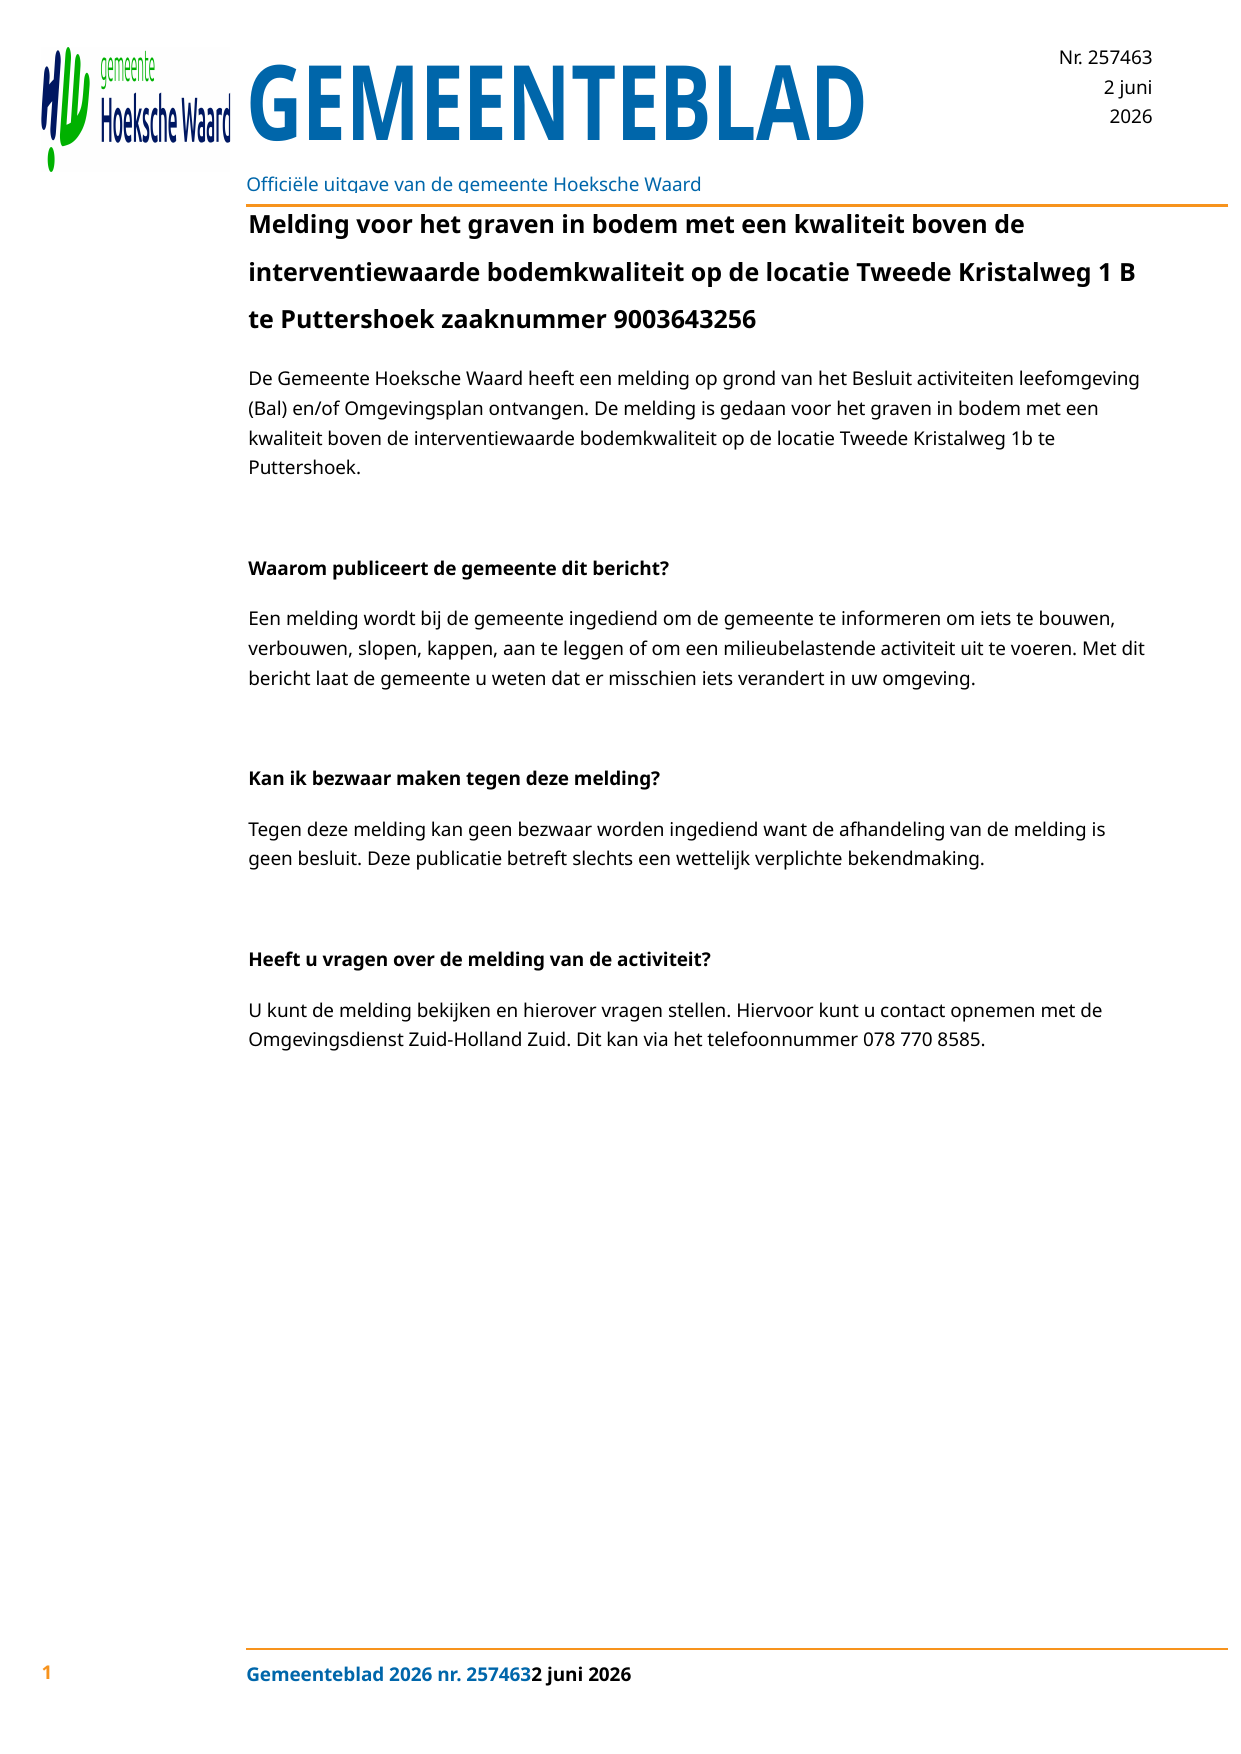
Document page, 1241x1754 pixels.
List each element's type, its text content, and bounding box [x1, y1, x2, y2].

text Heeft u vragen over de melding van de activiteit? [248, 946, 1152, 972]
text De Gemeente Hoeksche Waard heeft een melding op grond van het Besluit activiteiten leefomgeving (Bal) en/of Omgevingsplan ontvangen. De melding is gedaan voor het graven in bodem met een kwaliteit boven de interventiewaarde bodemkwaliteit op de locatie Tweede Kristalweg 1b te Puttershoek. [248, 366, 1152, 480]
text Kan ik bezwaar maken tegen deze melding? [248, 766, 1152, 791]
picture [41, 47, 231, 172]
text Een melding wordt bij de gemeente ingediend om de gemeente te informeren om iets te bouwen, verbouwen, slopen, kappen, aan te leggen of om een milieubelastende activiteit uit te voeren. Met dit bericht laat de gemeente u weten dat er misschien iets verandert in uw omgeving. [248, 606, 1152, 690]
text Tegen deze melding kan geen bezwaar worden ingediend want de afhandeling van de melding is geen besluit. Deze publicatie betreft slechts een wettelijk verplichte bekendmaking. [248, 816, 1152, 871]
text Melding voor het graven in bodem met een kwaliteit boven de interventiewaarde bodemkwaliteit op de locatie Tweede Kristalweg 1 B te Puttershoek zaaknummer 9003643256 [248, 207, 1152, 336]
text Waarom publiceert de gemeente dit bericht? [248, 555, 1152, 581]
text U kunt de melding bekijken en hierover vragen stellen. Hiervoor kunt u contact opnemen met de Omgevingsdienst Zuid-Holland Zuid. Dit kan via het telefoonnummer 078 770 8585. [248, 997, 1152, 1052]
